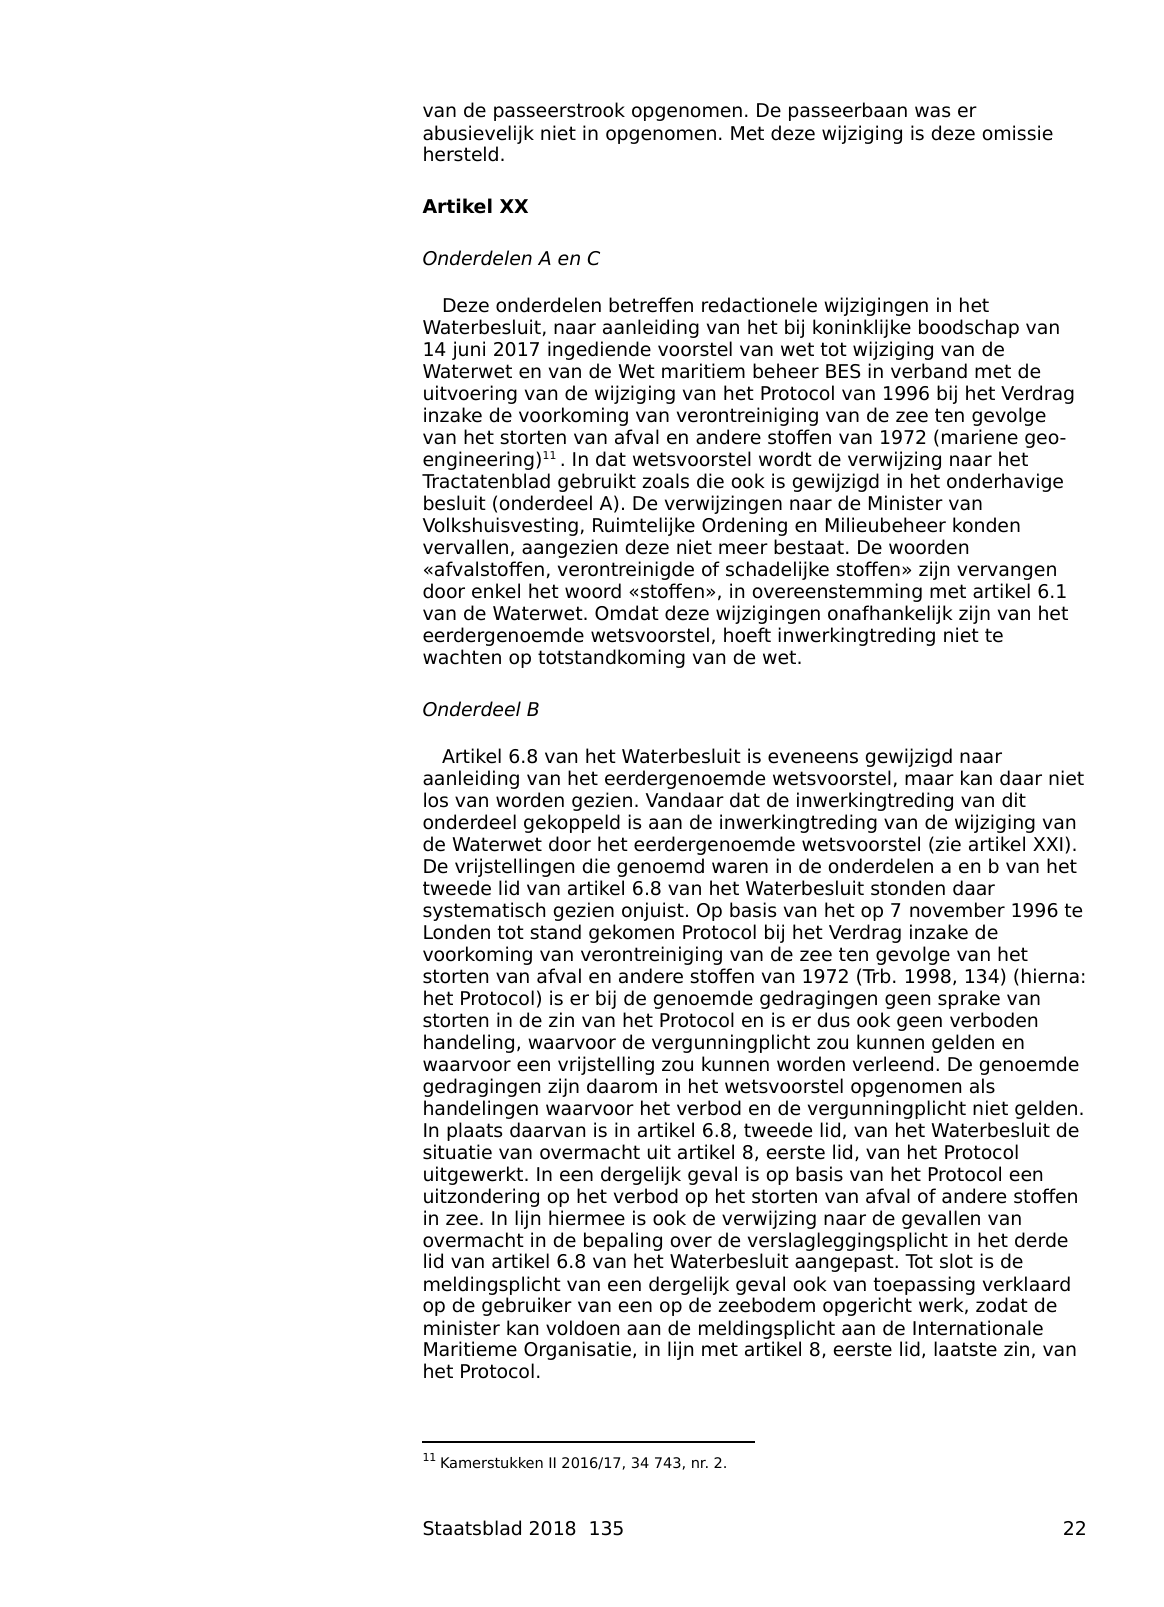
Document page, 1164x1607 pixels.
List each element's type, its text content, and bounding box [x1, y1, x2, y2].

text Artikel 6.8 van het Waterbesluit is eveneens gewijzigd naar aanleiding van het eerdergenoemde wetsvoorstel, maar kan daar niet los van worden gezien. Vandaar dat de inwerkingtreding van dit onderdeel gekoppeld is aan de inwerkingtreding van de wijziging van de Waterwet door het eerdergenoemde wetsvoorstel (zie artikel XXI). De vrijstellingen die genoemd waren in de onderdelen a en b van het tweede lid van artikel 6.8 van het Waterbesluit stonden daar systematisch gezien onjuist. Op basis van het op 7 november 1996 te Londen tot stand gekomen Protocol bij het Verdrag inzake de voorkoming van verontreiniging van de zee ten gevolge van het storten van afval en andere stoffen van 1972 (Trb. 1998, 134) (hierna: het Protocol) is er bij de genoemde gedragingen geen sprake van storten in de zin van het Protocol en is er dus ook geen verboden handeling, waarvoor de vergunningplicht zou kunnen gelden en waarvoor een vrijstelling zou kunnen worden verleend. De genoemde gedragingen zijn daarom in het wetsvoorstel opgenomen als handelingen waarvoor het verbod en de vergunningplicht niet gelden. In plaats daarvan is in artikel 6.8, tweede lid, van het Waterbesluit de situatie van overmacht uit artikel 8, eerste lid, van het Protocol uitgewerkt. In een dergelijk geval is op basis van het Protocol een uitzondering op het verbod op het storten van afval of andere stoffen in zee. In lijn hiermee is ook de verwijzing naar de gevallen van overmacht in de bepaling over de verslagleggingsplicht in het derde lid van artikel 6.8 van het Waterbesluit aangepast. Tot slot is de meldingsplicht van een dergelijk geval ook van toepassing verklaard op de gebruiker van een op de zeebodem opgericht werk, zodat de minister kan voldoen aan de meldingsplicht aan de Internationale Maritieme Organisatie, in lijn met artikel 8, eerste lid, laatste zin, van het Protocol. [422, 746, 1087, 1383]
subtitle Onderdelen A en C [422, 248, 1087, 270]
text van de passeerstrook opgenomen. De passeerbaan was er abusievelijk niet in opgenomen. Met deze wijziging is deze omissie hersteld. [422, 100, 1087, 166]
subtitle Artikel XX [422, 196, 1087, 218]
subtitle Onderdeel B [422, 699, 1087, 721]
text Deze onderdelen betreffen redactionele wijzigingen in het Waterbesluit, naar aanleiding van het bij koninklijke boodschap van 14 juni 2017 ingediende voorstel van wet tot wijziging van de Waterwet en van de Wet maritiem beheer BES in verband met de uitvoering van de wijziging van het Protocol van 1996 bij het Verdrag inzake de voorkoming van verontreiniging van de zee ten gevolge van het storten van afval en andere stoffen van 1972 (mariene geo-engineering). In dat wetsvoorstel wordt de verwijzing naar het Tractatenblad gebruikt zoals die ook is gewijzigd in het onderhavige besluit (onderdeel A). De verwijzingen naar de Minister van Volkshuisvesting, Ruimtelijke Ordening en Milieubeheer konden vervallen, aangezien deze niet meer bestaat. De woorden «afvalstoffen, verontreinigde of schadelijke stoffen» zijn vervangen door enkel het woord «stoffen», in overeenstemming met artikel 6.1 van de Waterwet. Omdat deze wijzigingen onafhankelijk zijn van het eerdergenoemde wetsvoorstel, hoeft inwerkingtreding niet te wachten op totstandkoming van de wet. [422, 295, 1087, 669]
text Kamerstukken II 2016/17, 34 743, nr. 2. [422, 1451, 1087, 1473]
